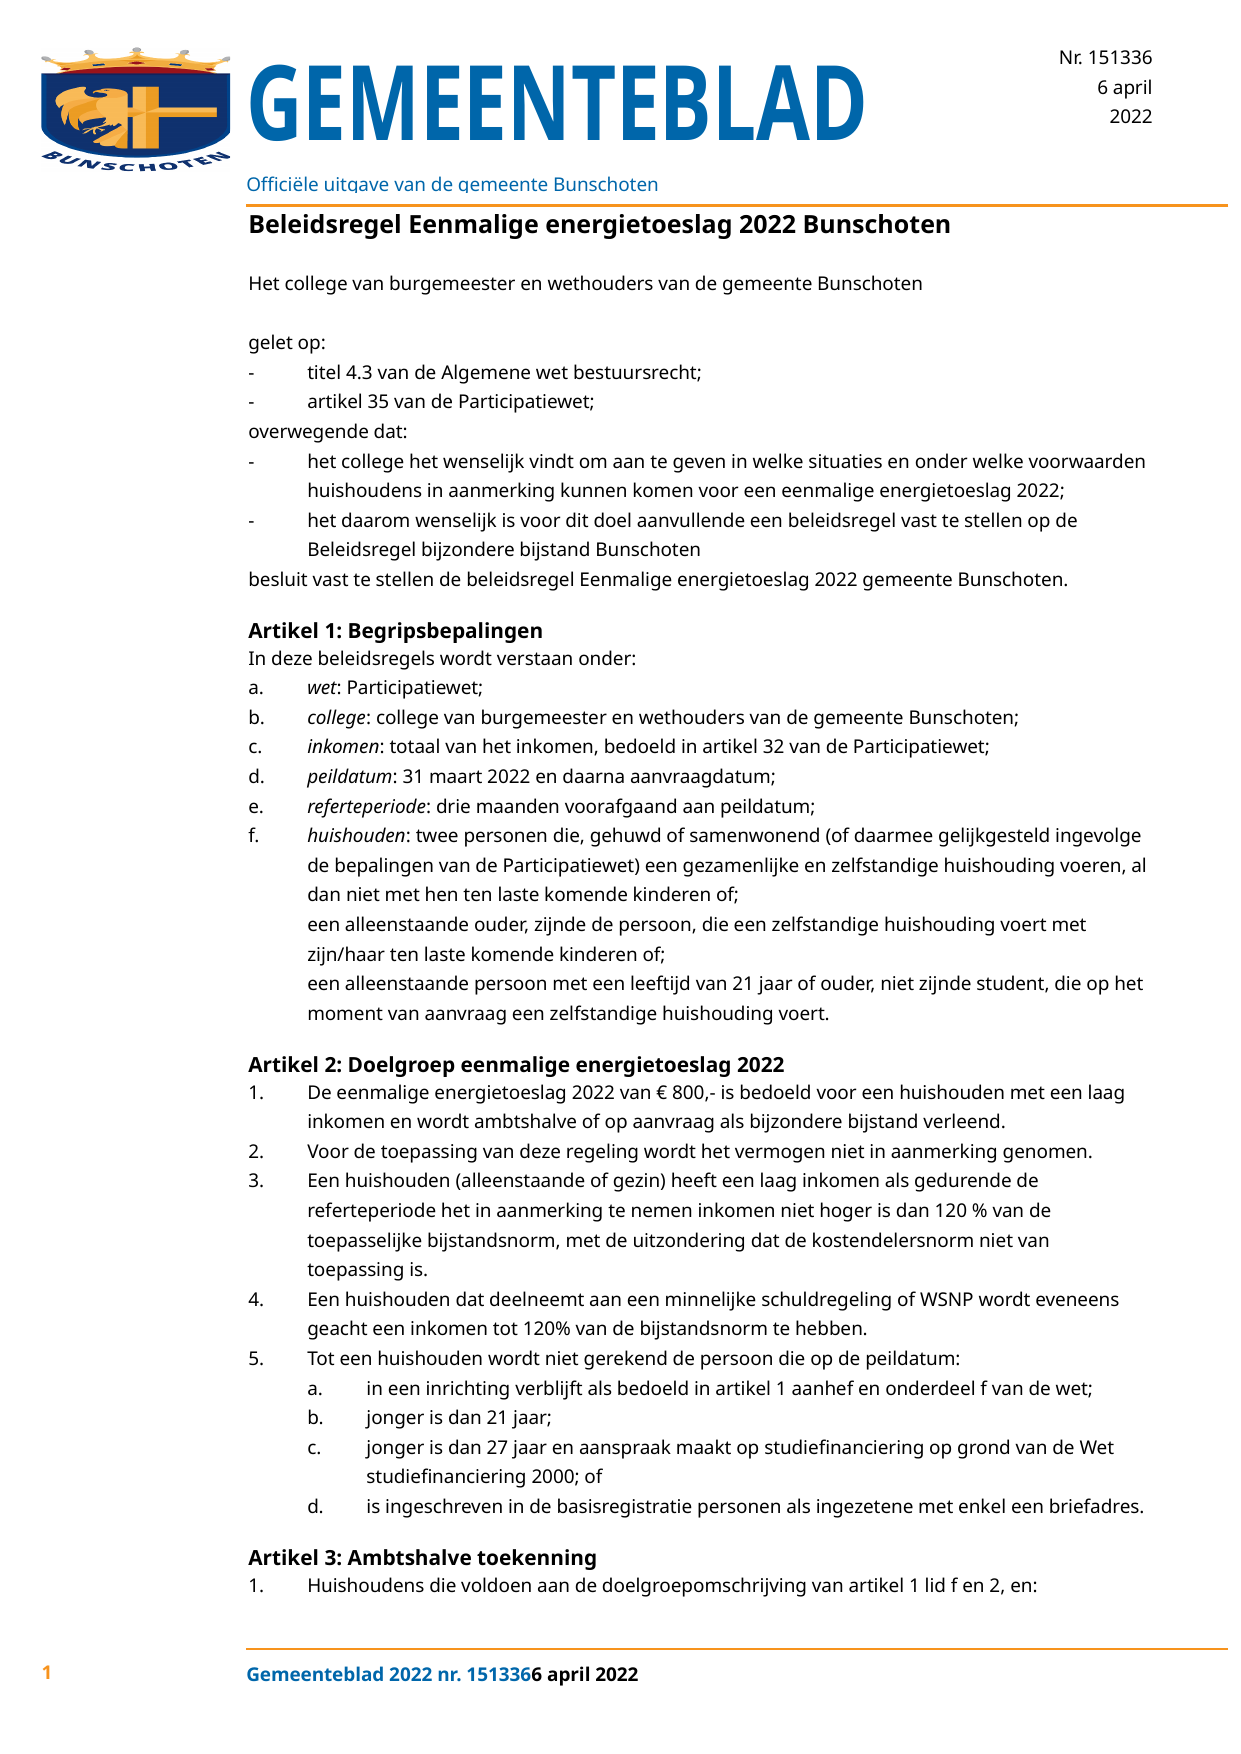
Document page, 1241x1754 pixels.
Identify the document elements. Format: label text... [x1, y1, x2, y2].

text besluit vast te stellen de beleidsregel Eenmalige energietoeslag 2022 gemeente Bunschoten. [248, 566, 1152, 592]
text overwegende dat: [248, 418, 1152, 444]
list jonger is dan 27 jaar en aanspraak maakt op studiefinanciering op grond van de Wet studiefinanciering 2000; of [307, 1434, 1152, 1489]
text Artikel 2: Doelgroep eenmalige energietoeslag 2022 [248, 1050, 1152, 1079]
text Artikel 3: Ambtshalve toekenning [248, 1543, 1152, 1572]
list huishouden: twee personen die, gehuwd of samenwonend (of daarmee gelijkgesteld ingevolge de bepalingen van de Participatiewet) een gezamenlijke en zelfstandige huishouding voeren, al dan niet met hen ten laste komende kinderen of; [248, 822, 1152, 907]
list titel 4.3 van de Algemene wet bestuursrecht; [248, 359, 1152, 385]
list is ingeschreven in de basisregistratie personen als ingezetene met enkel een briefadres. [307, 1493, 1152, 1519]
list het college het wenselijk vindt om aan te geven in welke situaties en onder welke voorwaarden huishoudens in aanmerking kunnen komen voor een eenmalige energietoeslag 2022; [248, 448, 1152, 503]
list artikel 35 van de Participatiewet; [248, 389, 1152, 414]
list het daarom wenselijk is voor dit doel aanvullende een beleidsregel vast te stellen op de Beleidsregel bijzondere bijstand Bunschoten [248, 507, 1152, 562]
list De eenmalige energietoeslag 2022 van € 800,- is bedoeld voor een huishouden met een laag inkomen en wordt ambtshalve of op aanvraag als bijzondere bijstand verleend. [248, 1079, 1152, 1134]
list jonger is dan 21 jaar; [307, 1404, 1152, 1430]
list referteperiode: drie maanden voorafgaand aan peildatum; [248, 793, 1152, 819]
list een alleenstaande persoon met een leeftijd van 21 jaar of ouder, niet zijnde student, die op het moment van aanvraag een zelfstandige huishouding voert. [248, 970, 1152, 1026]
list Voor de toepassing van deze regeling wordt het vermogen niet in aanmerking genomen. [248, 1138, 1152, 1164]
list Huishoudens die voldoen aan de doelgroepomschrijving van artikel 1 lid f en 2, en: [248, 1572, 1152, 1598]
text gelet op: [248, 329, 1152, 355]
text Beleidsregel Eenmalige energietoeslag 2022 Bunschoten [248, 207, 1152, 241]
list inkomen: totaal van het inkomen, bedoeld in artikel 32 van de Participatiewet; [248, 734, 1152, 759]
text In deze beleidsregels wordt verstaan onder: [248, 645, 1152, 671]
list Een huishouden dat deelneemt aan een minnelijke schuldregeling of WSNP wordt eveneens geacht een inkomen tot 120% van de bijstandsnorm te hebben. [248, 1286, 1152, 1341]
list peildatum: 31 maart 2022 en daarna aanvraagdatum; [248, 763, 1152, 789]
list college: college van burgemeester en wethouders van de gemeente Bunschoten; [248, 704, 1152, 730]
list een alleenstaande ouder, zijnde de persoon, die een zelfstandige huishouding voert met zijn/haar ten laste komende kinderen of; [248, 911, 1152, 967]
list Een huishouden (alleenstaande of gezin) heeft een laag inkomen als gedurende de referteperiode het in aanmerking te nemen inkomen niet hoger is dan 120 % van de toepasselijke bijstandsnorm, met de uitzondering dat de kostendelersnorm niet van toepassing is. [248, 1168, 1152, 1282]
text Het college van burgemeester en wethouders van de gemeente Bunschoten [248, 270, 1152, 296]
text Artikel 1: Begripsbepalingen [248, 617, 1152, 645]
picture [41, 47, 231, 172]
list in een inrichting verblijft als bedoeld in artikel 1 aanhef en onderdeel f van de wet; [307, 1375, 1152, 1400]
list wet: Participatiewet; [248, 674, 1152, 700]
list Tot een huishouden wordt niet gerekend de persoon die op de peildatum: [248, 1345, 1152, 1371]
